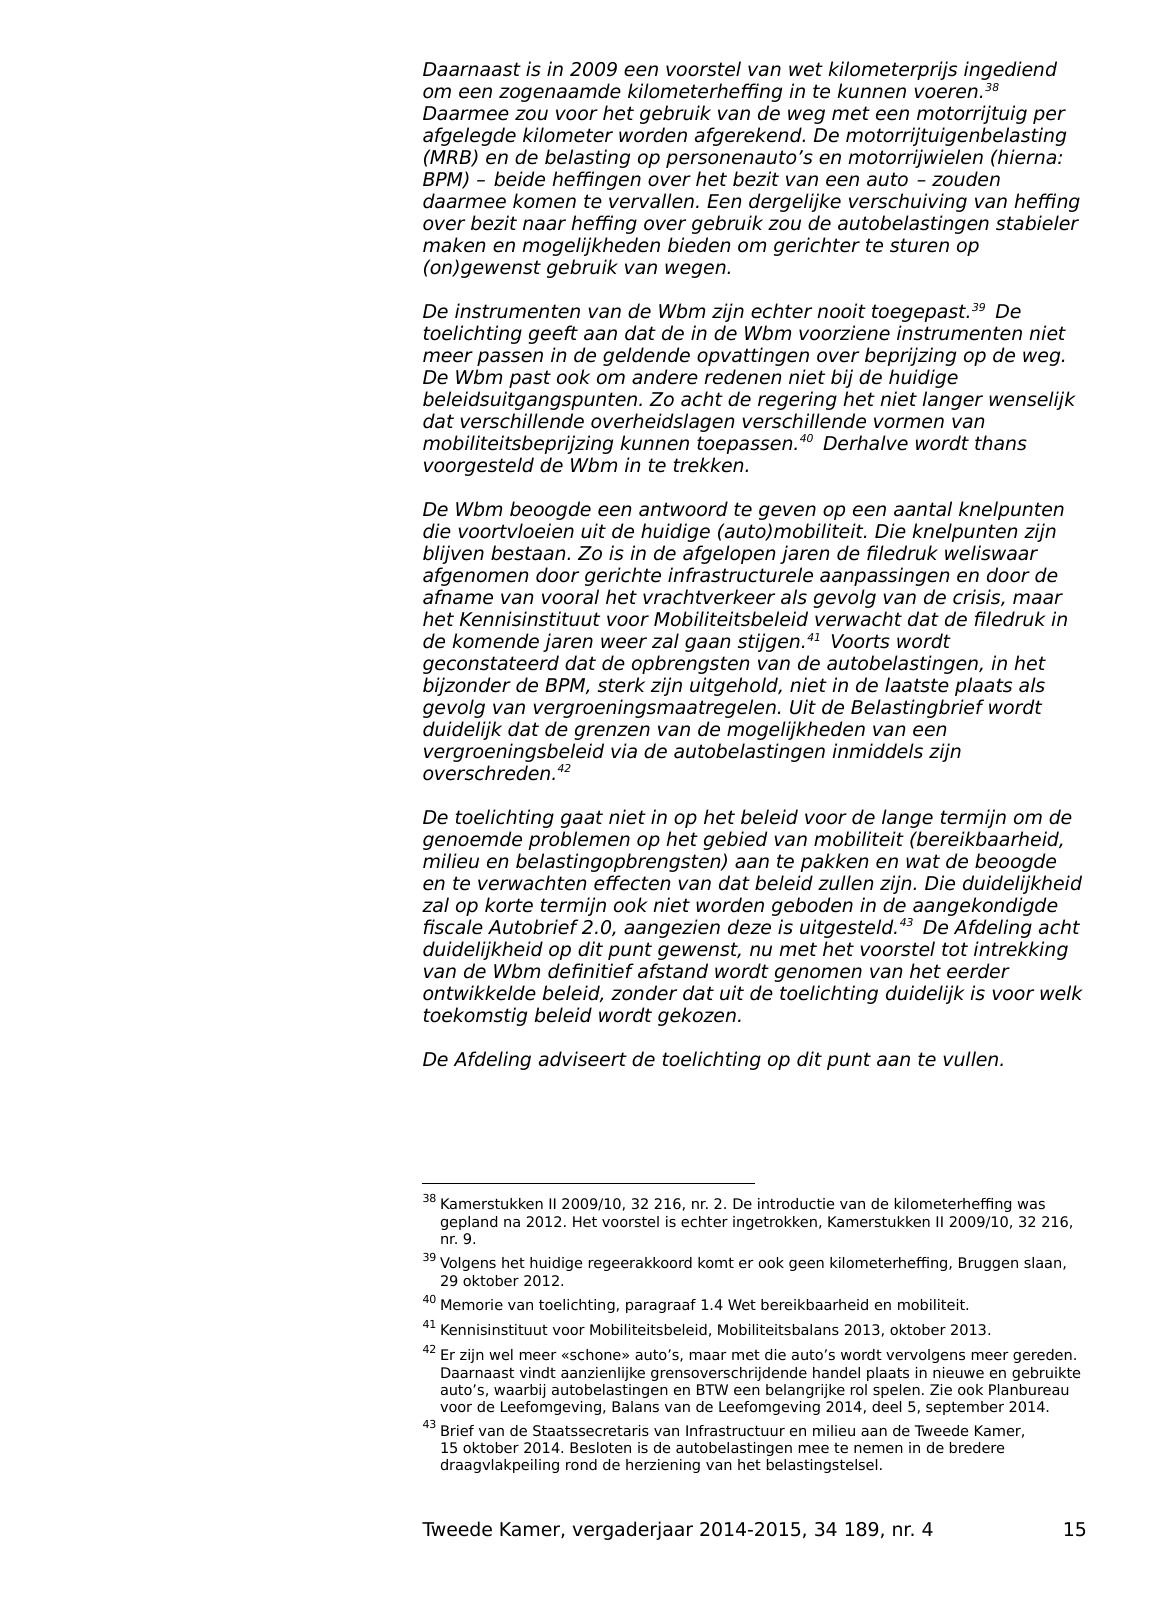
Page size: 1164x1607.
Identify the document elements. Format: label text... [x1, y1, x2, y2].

text Volgens het huidige regeerakkoord komt er ook geen kilometerheffing, Bruggen slaan, 29 oktober 2012. [422, 1251, 1087, 1290]
text Memorie van toelichting, paragraaf 1.4 Wet bereikbaarheid en mobiliteit. [422, 1293, 1087, 1315]
text Daarnaast is in 2009 een voorstel van wet kilometerprijs ingediend om een zogenaamde kilometerheffing in te kunnen voeren. Daarmee zou voor het gebruik van de weg met een motorrijtuig per afgelegde kilometer worden afgerekend. De motorrijtuigenbelasting (MRB) en de belasting op personenauto’s en motorrijwielen (hierna: BPM) – beide heffingen over het bezit van een auto – zouden daarmee komen te vervallen. Een dergelijke verschuiving van heffing over bezit naar heffing over gebruik zou de autobelastingen stabieler maken en mogelijkheden bieden om gerichter te sturen op (on)gewenst gebruik van wegen. [422, 59, 1087, 279]
text Kamerstukken II 2009/10, 32 216, nr. 2. De introductie van de kilometerheffing was gepland na 2012. Het voorstel is echter ingetrokken, Kamerstukken II 2009/10, 32 216, nr. 9. [422, 1192, 1087, 1248]
text De Wbm beoogde een antwoord te geven op een aantal knelpunten die voortvloeien uit de huidige (auto)mobiliteit. Die knelpunten zijn blijven bestaan. Zo is in de afgelopen jaren de filedruk weliswaar afgenomen door gerichte infrastructurele aanpassingen en door de afname van vooral het vrachtverkeer als gevolg van de crisis, maar het Kennisinstituut voor Mobiliteitsbeleid verwacht dat de filedruk in de komende jaren weer zal gaan stijgen. Voorts wordt geconstateerd dat de opbrengsten van de autobelastingen, in het bijzonder de BPM, sterk zijn uitgehold, niet in de laatste plaats als gevolg van vergroeningsmaatregelen. Uit de Belastingbrief wordt duidelijk dat de grenzen van de mogelijkheden van een vergroeningsbeleid via de autobelastingen inmiddels zijn overschreden. [422, 499, 1087, 785]
text Er zijn wel meer «schone» auto’s, maar met die auto’s wordt vervolgens meer gereden. Daarnaast vindt aanzienlijke grensoverschrijdende handel plaats in nieuwe en gebruikte auto’s, waarbij autobelastingen en BTW een belangrijke rol spelen. Zie ook Planbureau voor de Leefomgeving, Balans van de Leefomgeving 2014, deel 5, september 2014. [422, 1343, 1087, 1416]
text Brief van de Staatssecretaris van Infrastructuur en milieu aan de Tweede Kamer, 15 oktober 2014. Besloten is de autobelastingen mee te nemen in de bredere draagvlakpeiling rond de herziening van het belastingstelsel. [422, 1418, 1087, 1474]
text De Afdeling adviseert de toelichting op dit punt aan te vullen. [422, 1049, 1087, 1071]
text De toelichting gaat niet in op het beleid voor de lange termijn om de genoemde problemen op het gebied van mobiliteit (bereikbaarheid, milieu en belastingopbrengsten) aan te pakken en wat de beoogde en te verwachten effecten van dat beleid zullen zijn. Die duidelijkheid zal op korte termijn ook niet worden geboden in de aangekondigde fiscale Autobrief 2.0, aangezien deze is uitgesteld. De Afdeling acht duidelijkheid op dit punt gewenst, nu met het voorstel tot intrekking van de Wbm definitief afstand wordt genomen van het eerder ontwikkelde beleid, zonder dat uit de toelichting duidelijk is voor welk toekomstig beleid wordt gekozen. [422, 807, 1087, 1027]
text De instrumenten van de Wbm zijn echter nooit toegepast. De toelichting geeft aan dat de in de Wbm voorziene instrumenten niet meer passen in de geldende opvattingen over beprijzing op de weg. De Wbm past ook om andere redenen niet bij de huidige beleidsuitgangspunten. Zo acht de regering het niet langer wenselijk dat verschillende overheidslagen verschillende vormen van mobiliteitsbeprijzing kunnen toepassen. Derhalve wordt thans voorgesteld de Wbm in te trekken. [422, 301, 1087, 477]
text Kennisinstituut voor Mobiliteitsbeleid, Mobiliteitsbalans 2013, oktober 2013. [422, 1318, 1087, 1340]
